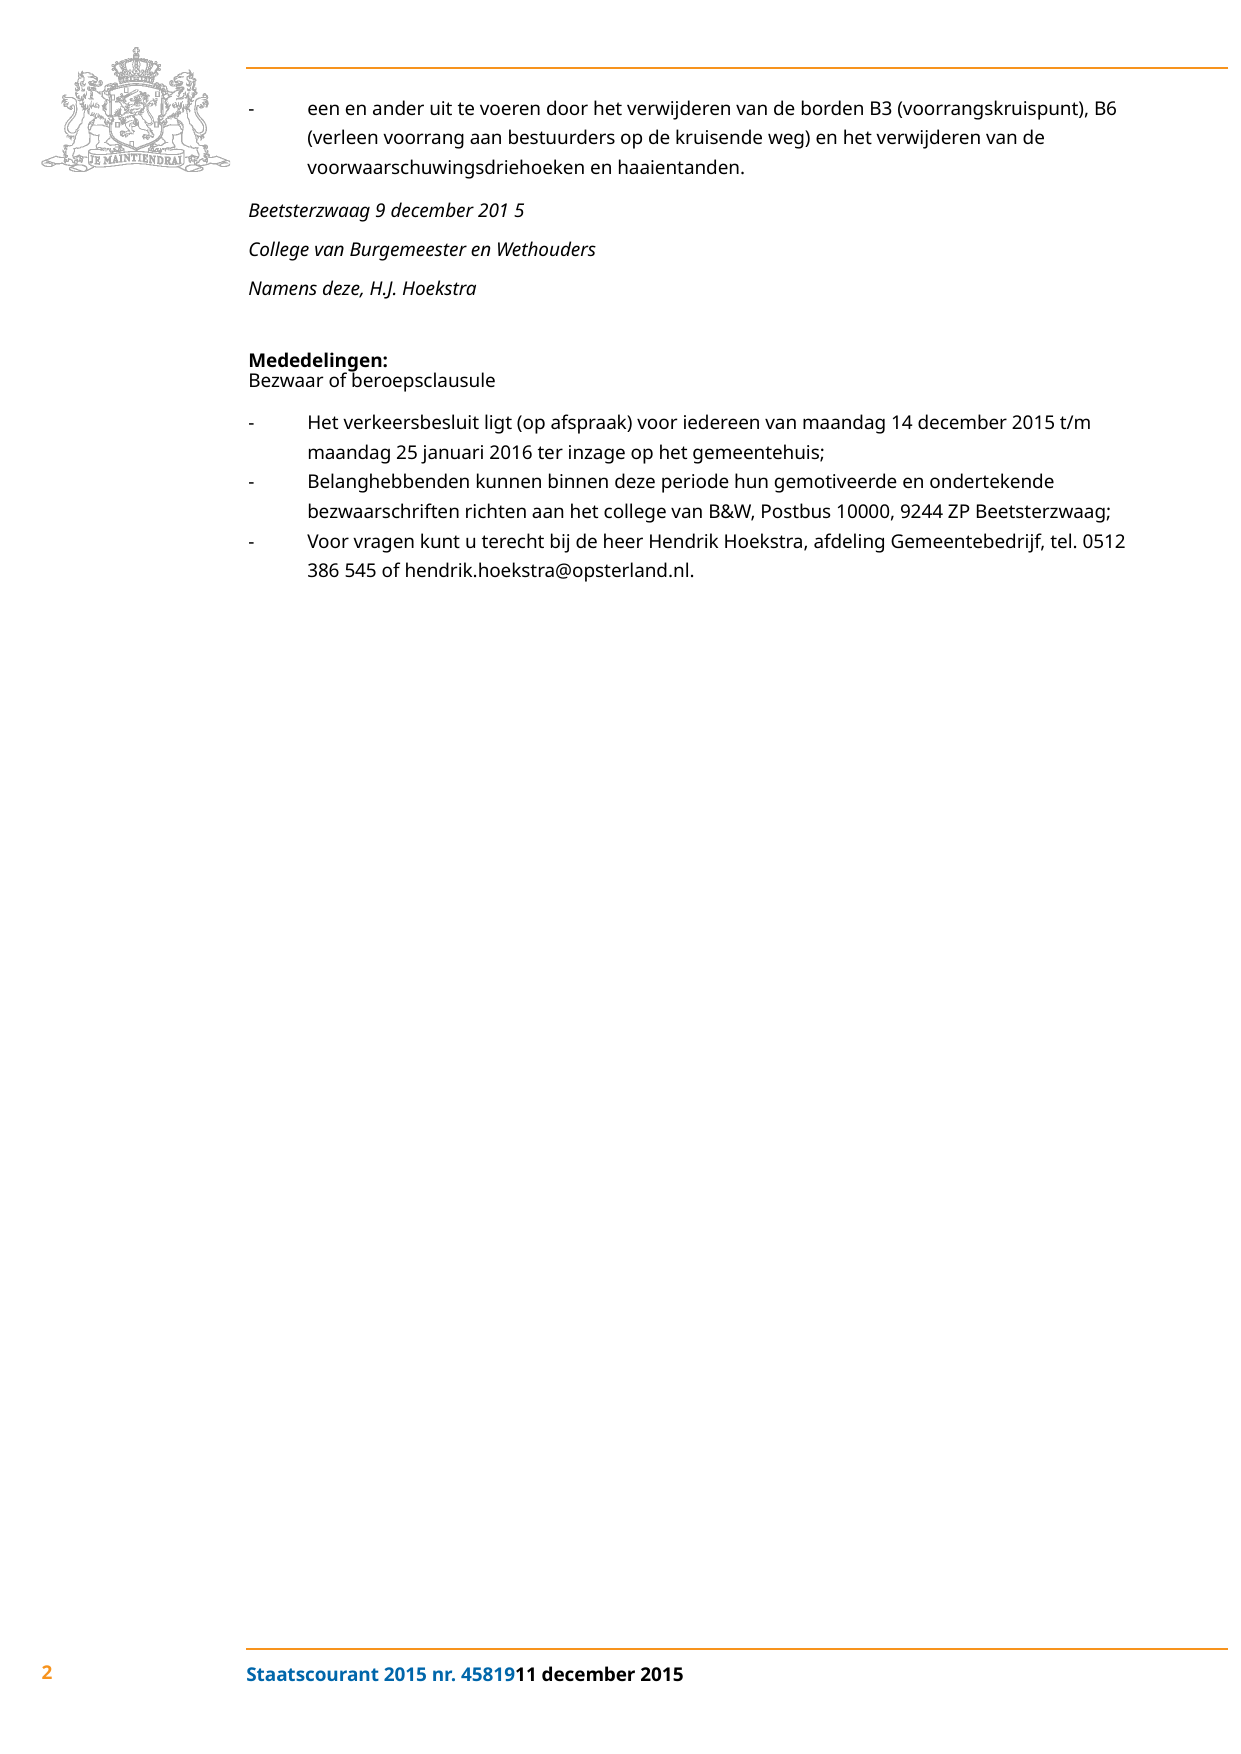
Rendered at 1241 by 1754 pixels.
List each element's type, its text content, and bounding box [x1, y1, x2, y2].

text Bezwaar of beroepsclausule [248, 372, 1152, 392]
list Voor vragen kunt u terecht bij de heer Hendrik Hoekstra, afdeling Gemeentebedrijf, tel. 0512 386 545 of hendrik.hoekstra@opsterland.nl. [248, 528, 1152, 583]
list een en ander uit te voeren door het verwijderen van de borden B3 (voorrangskruispunt), B6 (verleen voorrang aan bestuurders op de kruisende weg) en het verwijderen van de voorwaarschuwingsdriehoeken en haaientanden. [248, 95, 1152, 180]
list Het verkeersbesluit ligt (op afspraak) voor iedereen van maandag 14 december 2015 t/m maandag 25 januari 2016 ter inzage op het gemeentehuis; [248, 409, 1152, 465]
text Namens deze, H.J. Hoekstra [248, 276, 1152, 301]
text Beetsterzwaag 9 december 201 5 [248, 197, 1152, 223]
picture [41, 47, 231, 172]
list Belanghebbenden kunnen binnen deze periode hun gemotiveerde en ondertekende bezwaarschriften richten aan het college van B&W, Postbus 10000, 9244 ZP Beetsterzwaag; [248, 469, 1152, 524]
text College van Burgemeester en Wethouders [248, 236, 1152, 262]
text Mededelingen: [248, 347, 1152, 372]
